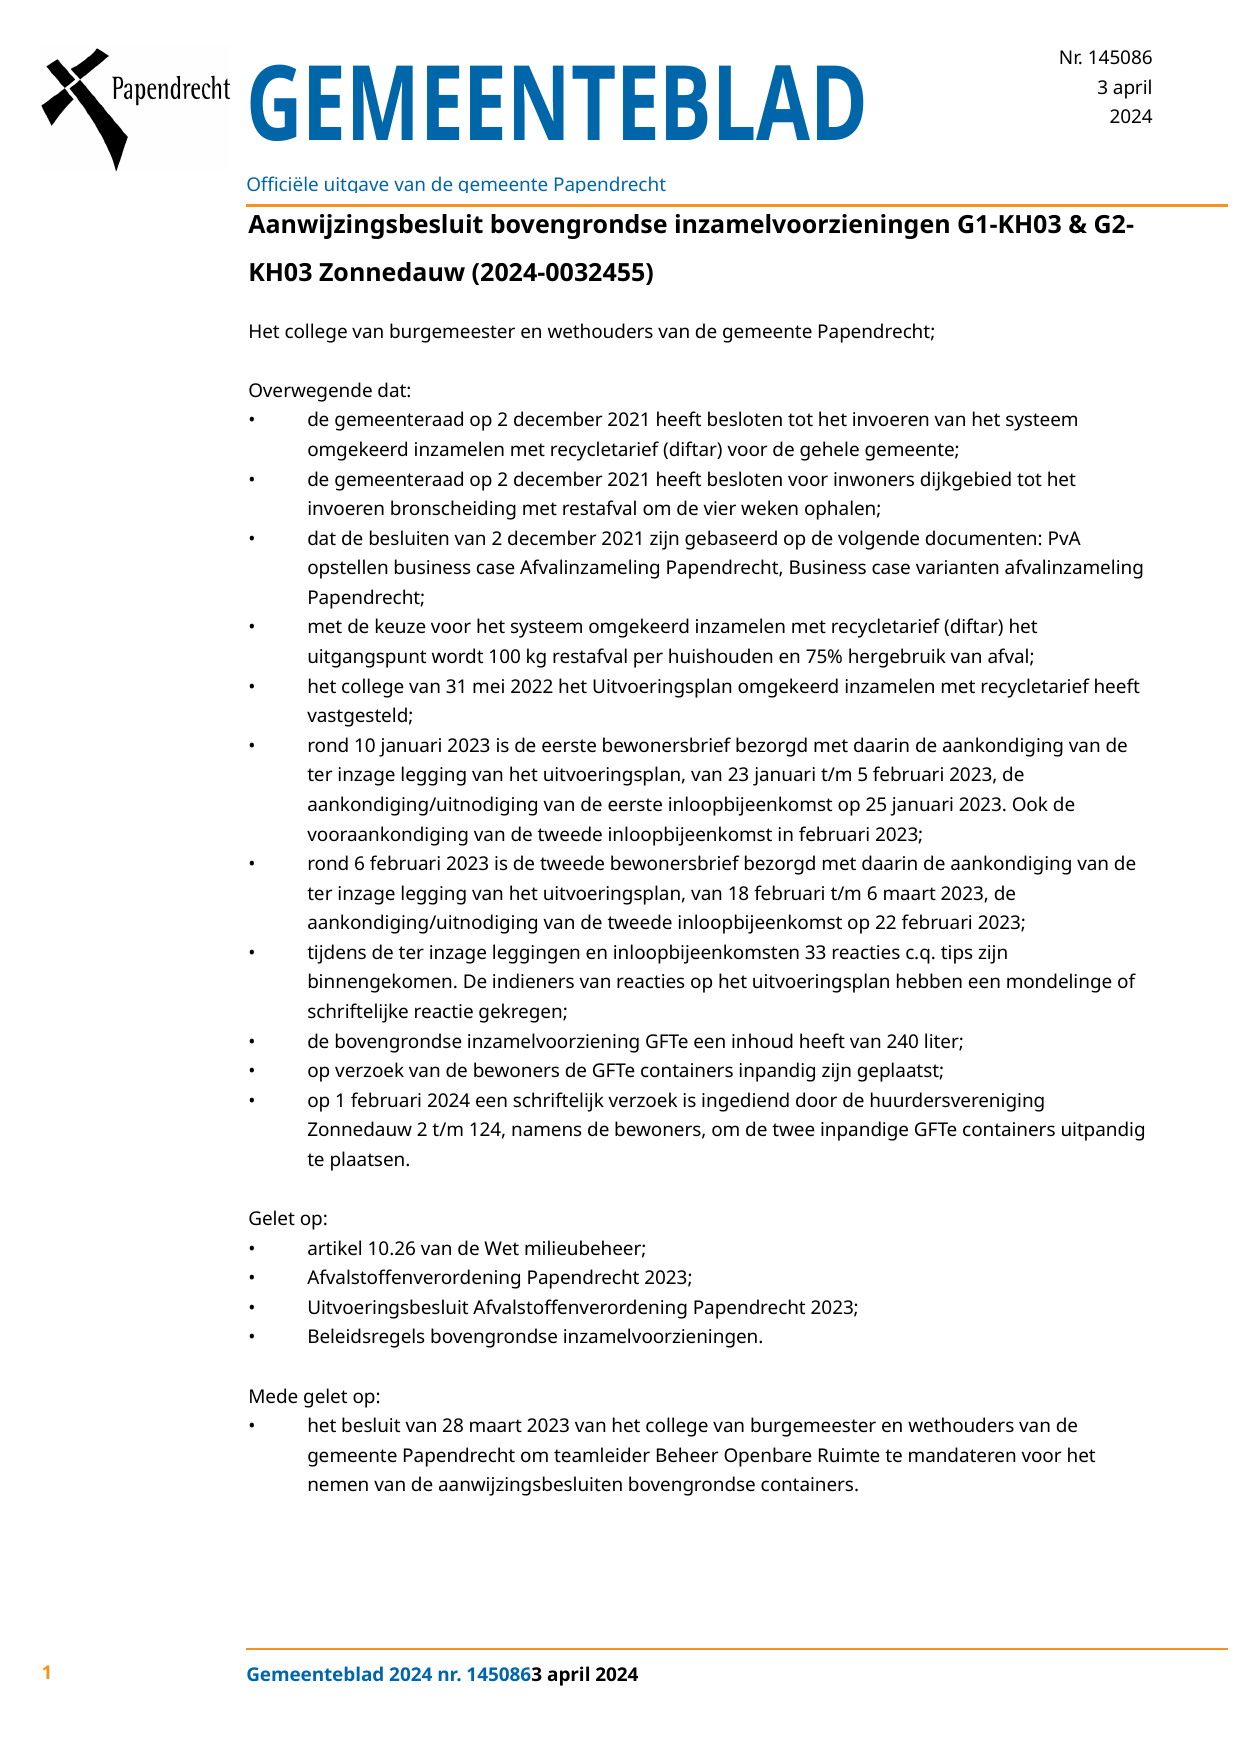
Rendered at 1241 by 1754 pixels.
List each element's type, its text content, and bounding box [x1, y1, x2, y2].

list rond 6 februari 2023 is de tweede bewonersbrief bezorgd met daarin de aankondiging van de ter inzage legging van het uitvoeringsplan, van 18 februari t/m 6 maart 2023, de aankondiging/uitnodiging van de tweede inloopbijeenkomst op 22 februari 2023; [248, 850, 1152, 935]
text Aanwijzingsbesluit bovengrondse inzamelvoorzieningen G1-KH03 & G2-KH03 Zonnedauw (2024-0032455) [248, 207, 1152, 288]
list rond 10 januari 2023 is de eerste bewonersbrief bezorgd met daarin de aankondiging van de ter inzage legging van het uitvoeringsplan, van 23 januari t/m 5 februari 2023, de aankondiging/uitnodiging van de eerste inloopbijeenkomst op 25 januari 2023. Ook de vooraankondiging van de tweede inloopbijeenkomst in februari 2023; [248, 732, 1152, 847]
list de bovengrondse inzamelvoorziening GFTe een inhoud heeft van 240 liter; [248, 1028, 1152, 1054]
text Het college van burgemeester en wethouders van de gemeente Papendrecht; [248, 318, 1152, 344]
list de gemeenteraad op 2 december 2021 heeft besloten voor inwoners dijkgebied tot het invoeren bronscheiding met restafval om de vier weken ophalen; [248, 466, 1152, 521]
list Uitvoeringsbesluit Afvalstoffenverordening Papendrecht 2023; [248, 1294, 1152, 1320]
list het college van 31 mei 2022 het Uitvoeringsplan omgekeerd inzamelen met recycletarief heeft vastgesteld; [248, 673, 1152, 728]
text Mede gelet op: [248, 1383, 1152, 1409]
list de gemeenteraad op 2 december 2021 heeft besloten tot het invoeren van het systeem omgekeerd inzamelen met recycletarief (diftar) voor de gehele gemeente; [248, 407, 1152, 462]
list tijdens de ter inzage leggingen en inloopbijeenkomsten 33 reacties c.q. tips zijn binnengekomen. De indieners van reacties op het uitvoeringsplan hebben een mondelinge of schriftelijke reactie gekregen; [248, 939, 1152, 1024]
text Gelet op: [248, 1205, 1152, 1231]
list dat de besluiten van 2 december 2021 zijn gebaseerd op de volgende documenten: PvA opstellen business case Afvalinzameling Papendrecht, Business case varianten afvalinzameling Papendrecht; [248, 525, 1152, 610]
list het besluit van 28 maart 2023 van het college van burgemeester en wethouders van de gemeente Papendrecht om teamleider Beheer Openbare Ruimte te mandateren voor het nemen van de aanwijzingsbesluiten bovengrondse containers. [248, 1412, 1152, 1497]
list op verzoek van de bewoners de GFTe containers inpandig zijn geplaatst; [248, 1057, 1152, 1083]
list met de keuze voor het systeem omgekeerd inzamelen met recycletarief (diftar) het uitgangspunt wordt 100 kg restafval per huishouden en 75% hergebruik van afval; [248, 614, 1152, 669]
list op 1 februari 2024 een schriftelijk verzoek is ingediend door de huurdersvereniging Zonnedauw 2 t/m 124, namens de bewoners, om de twee inpandige GFTe containers uitpandig te plaatsen. [248, 1087, 1152, 1172]
text Overwegende dat: [248, 377, 1152, 403]
list artikel 10.26 van de Wet milieubeheer; [248, 1235, 1152, 1261]
picture [41, 47, 231, 172]
list Beleidsregels bovengrondse inzamelvoorzieningen. [248, 1324, 1152, 1349]
list Afvalstoffenverordening Papendrecht 2023; [248, 1264, 1152, 1290]
